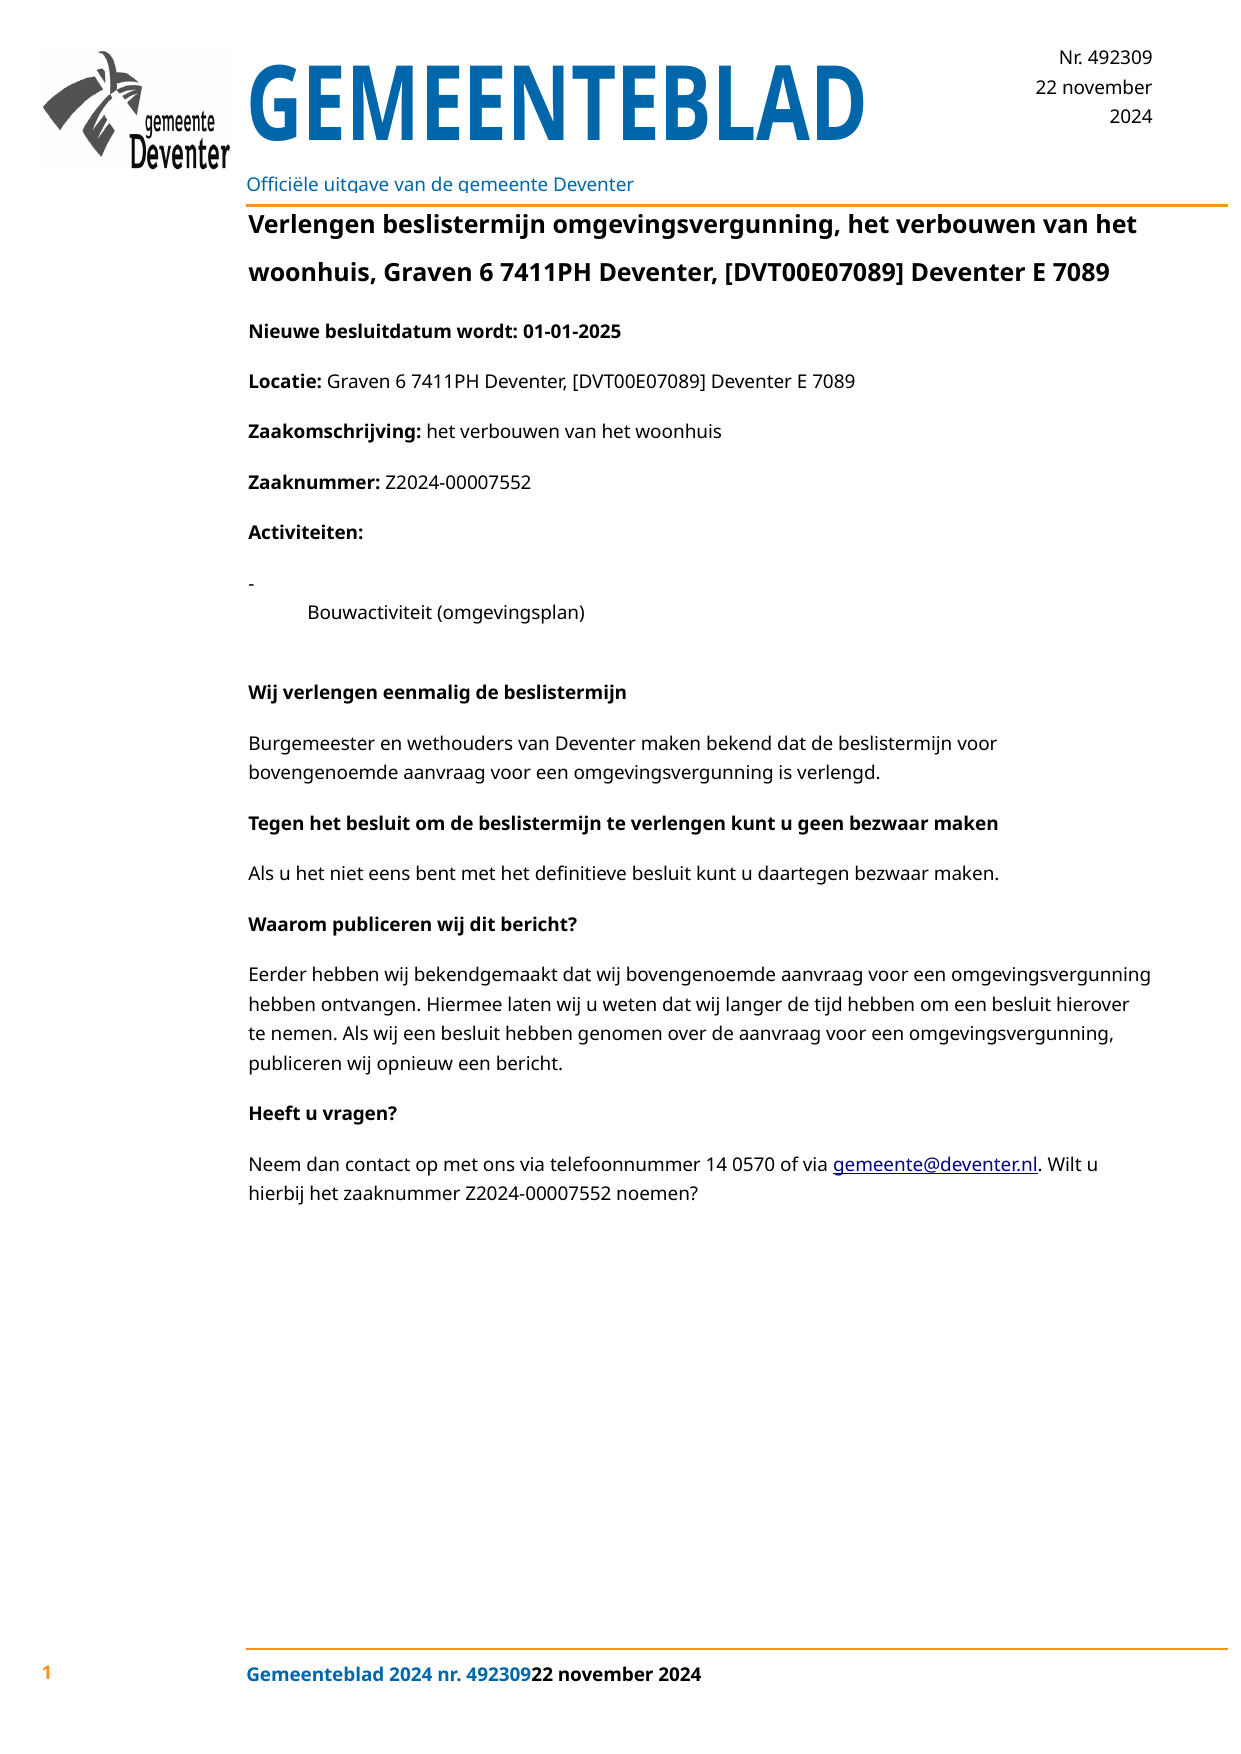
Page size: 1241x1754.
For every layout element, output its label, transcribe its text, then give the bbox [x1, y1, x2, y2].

text Wij verlengen eenmalig de beslistermijn [248, 679, 1152, 705]
text Activiteiten: [248, 519, 1152, 545]
text Burgemeester en wethouders van Deventer maken bekend dat de beslistermijn voor bovengenoemde aanvraag voor een omgevingsvergunning is verlengd. [248, 730, 1152, 785]
text Zaakomschrijving: het verbouwen van het woonhuis [248, 419, 1152, 444]
text Heeft u vragen? [248, 1100, 1152, 1126]
text Verlengen beslistermijn omgevingsvergunning, het verbouwen van het woonhuis, Graven 6 7411PH Deventer, [DVT00E07089] Deventer E 7089 [248, 207, 1152, 288]
text Neem dan contact op met ons via telefoonnummer 14 0570 of via gemeente@deventer.nl. Wilt u hierbij het zaaknummer Z2024-00007552 noemen? [248, 1151, 1152, 1206]
text Waarom publiceren wij dit bericht? [248, 911, 1152, 937]
text Locatie: Graven 6 7411PH Deventer, [DVT00E07089] Deventer E 7089 [248, 368, 1152, 394]
picture [41, 47, 231, 172]
text Eerder hebben wij bekendgemaakt dat wij bovengenoemde aanvraag voor een omgevingsvergunning hebben ontvangen. Hiermee laten wij u weten dat wij langer de tijd hebben om een besluit hierover te nemen. Als wij een besluit hebben genomen over de aanvraag voor een omgevingsvergunning, publiceren wij opnieuw een bericht. [248, 961, 1152, 1076]
text Tegen het besluit om de beslistermijn te verlengen kunt u geen bezwaar maken [248, 810, 1152, 836]
list Bouwactiviteit (omgevingsplan) [248, 599, 1152, 625]
text Als u het niet eens bent met het definitieve besluit kunt u daartegen bezwaar maken. [248, 860, 1152, 886]
text Zaaknummer: Z2024-00007552 [248, 469, 1152, 495]
text Nieuwe besluitdatum wordt: 01-01-2025 [248, 318, 1152, 344]
